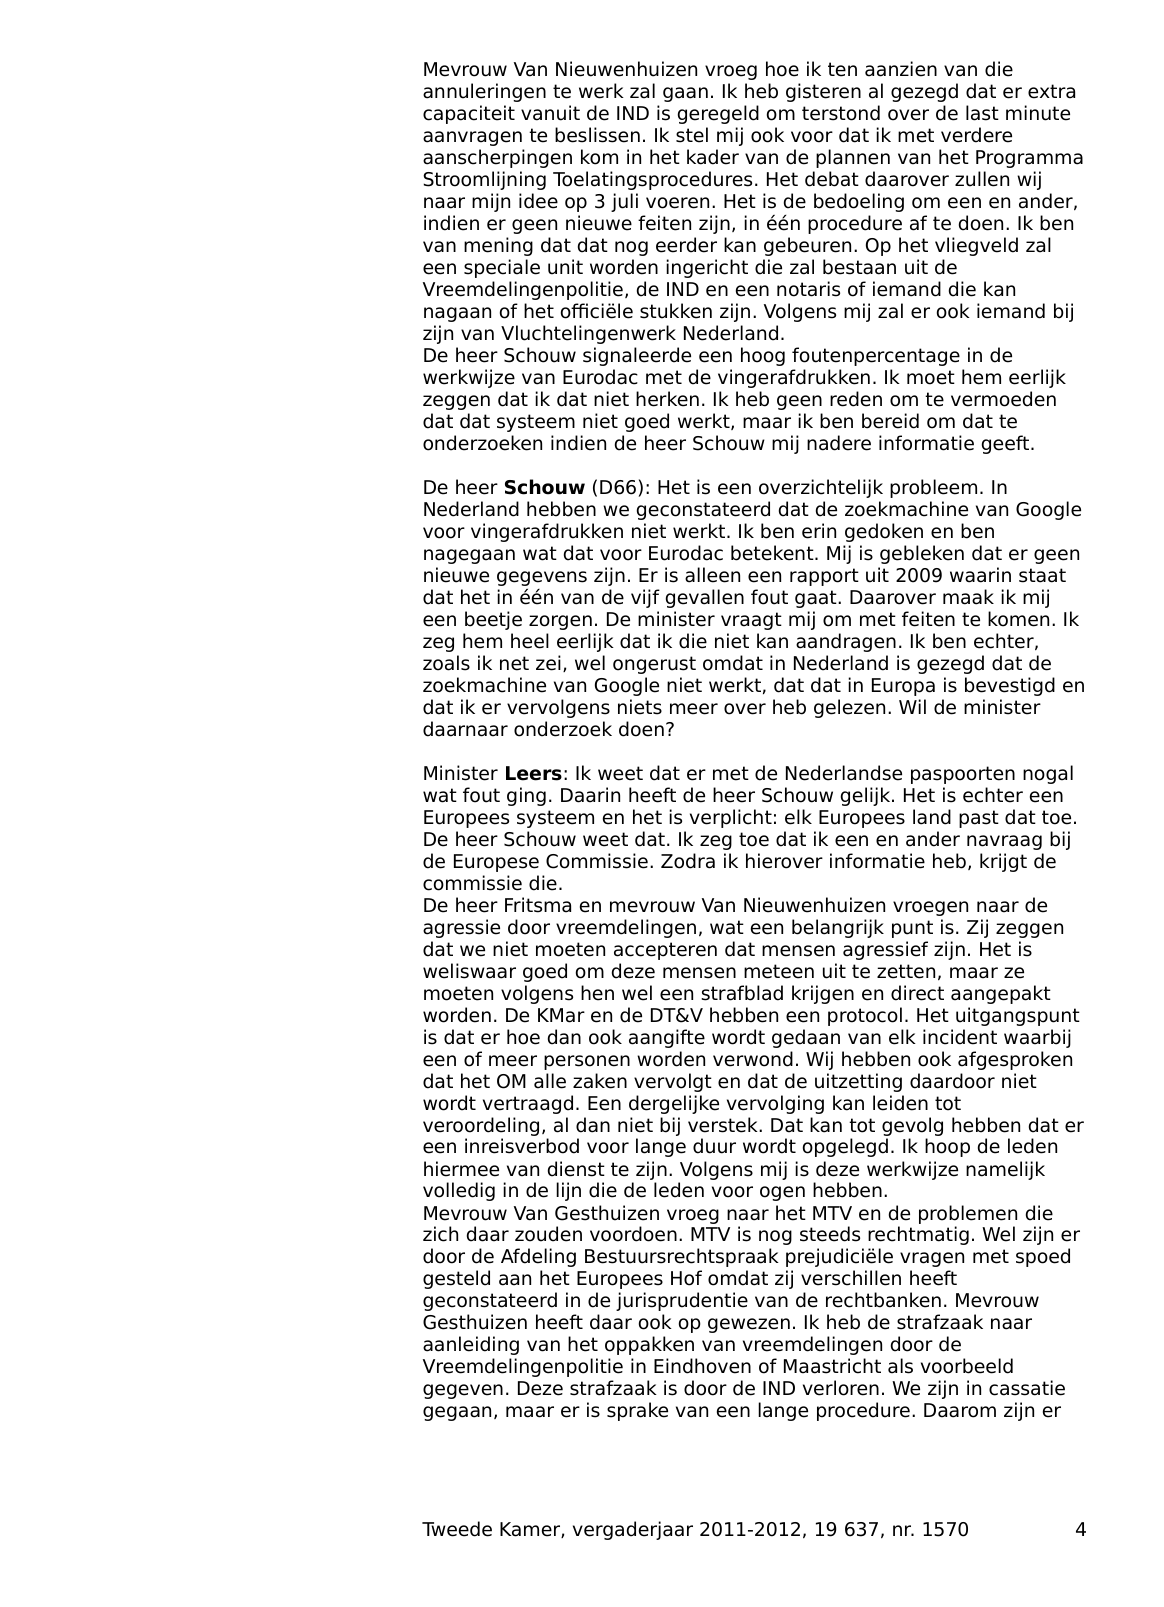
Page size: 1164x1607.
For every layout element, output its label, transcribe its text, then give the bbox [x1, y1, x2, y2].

text Mevrouw Van Gesthuizen vroeg naar het MTV en de problemen die zich daar zouden voordoen. MTV is nog steeds rechtmatig. Wel zijn er door de Afdeling Bestuursrechtspraak prejudiciële vragen met spoed gesteld aan het Europees Hof omdat zij verschillen heeft geconstateerd in de jurisprudentie van de rechtbanken. Mevrouw Gesthuizen heeft daar ook op gewezen. Ik heb de strafzaak naar aanleiding van het oppakken van vreemdelingen door de Vreemdelingenpolitie in Eindhoven of Maastricht als voorbeeld gegeven. Deze strafzaak is door de IND verloren. We zijn in cassatie gegaan, maar er is sprake van een lange procedure. Daarom zijn er [422, 1202, 1087, 1422]
text Mevrouw Van Nieuwenhuizen vroeg hoe ik ten aanzien van die annuleringen te werk zal gaan. Ik heb gisteren al gezegd dat er extra capaciteit vanuit de IND is geregeld om terstond over de last minute aanvragen te beslissen. Ik stel mij ook voor dat ik met verdere aanscherpingen kom in het kader van de plannen van het Programma Stroomlijning Toelatingsprocedures. Het debat daarover zullen wij naar mijn idee op 3 juli voeren. Het is de bedoeling om een en ander, indien er geen nieuwe feiten zijn, in één procedure af te doen. Ik ben van mening dat dat nog eerder kan gebeuren. Op het vliegveld zal een speciale unit worden ingericht die zal bestaan uit de Vreemdelingenpolitie, de IND en een notaris of iemand die kan nagaan of het officiële stukken zijn. Volgens mij zal er ook iemand bij zijn van Vluchtelingenwerk Nederland. [422, 59, 1087, 345]
text De heer Schouw signaleerde een hoog foutenpercentage in de werkwijze van Eurodac met de vingerafdrukken. Ik moet hem eerlijk zeggen dat ik dat niet herken. Ik heb geen reden om te vermoeden dat dat systeem niet goed werkt, maar ik ben bereid om dat te onderzoeken indien de heer Schouw mij nadere informatie geeft. [422, 345, 1087, 455]
text Minister Leers: Ik weet dat er met de Nederlandse paspoorten nogal wat fout ging. Daarin heeft de heer Schouw gelijk. Het is echter een Europees systeem en het is verplicht: elk Europees land past dat toe. De heer Schouw weet dat. Ik zeg toe dat ik een en ander navraag bij de Europese Commissie. Zodra ik hierover informatie heb, krijgt de commissie die. [422, 763, 1087, 895]
text De heer Fritsma en mevrouw Van Nieuwenhuizen vroegen naar de agressie door vreemdelingen, wat een belangrijk punt is. Zij zeggen dat we niet moeten accepteren dat mensen agressief zijn. Het is weliswaar goed om deze mensen meteen uit te zetten, maar ze moeten volgens hen wel een strafblad krijgen en direct aangepakt worden. De KMar en de DT&V hebben een protocol. Het uitgangspunt is dat er hoe dan ook aangifte wordt gedaan van elk incident waarbij een of meer personen worden verwond. Wij hebben ook afgesproken dat het OM alle zaken vervolgt en dat de uitzetting daardoor niet wordt vertraagd. Een dergelijke vervolging kan leiden tot veroordeling, al dan niet bij verstek. Dat kan tot gevolg hebben dat er een inreisverbod voor lange duur wordt opgelegd. Ik hoop de leden hiermee van dienst te zijn. Volgens mij is deze werkwijze namelijk volledig in de lijn die de leden voor ogen hebben. [422, 895, 1087, 1202]
text De heer Schouw (D66): Het is een overzichtelijk probleem. In Nederland hebben we geconstateerd dat de zoekmachine van Google voor vingerafdrukken niet werkt. Ik ben erin gedoken en ben nagegaan wat dat voor Eurodac betekent. Mij is gebleken dat er geen nieuwe gegevens zijn. Er is alleen een rapport uit 2009 waarin staat dat het in één van de vijf gevallen fout gaat. Daarover maak ik mij een beetje zorgen. De minister vraagt mij om met feiten te komen. Ik zeg hem heel eerlijk dat ik die niet kan aandragen. Ik ben echter, zoals ik net zei, wel ongerust omdat in Nederland is gezegd dat de zoekmachine van Google niet werkt, dat dat in Europa is bevestigd en dat ik er vervolgens niets meer over heb gelezen. Wil de minister daarnaar onderzoek doen? [422, 477, 1087, 741]
